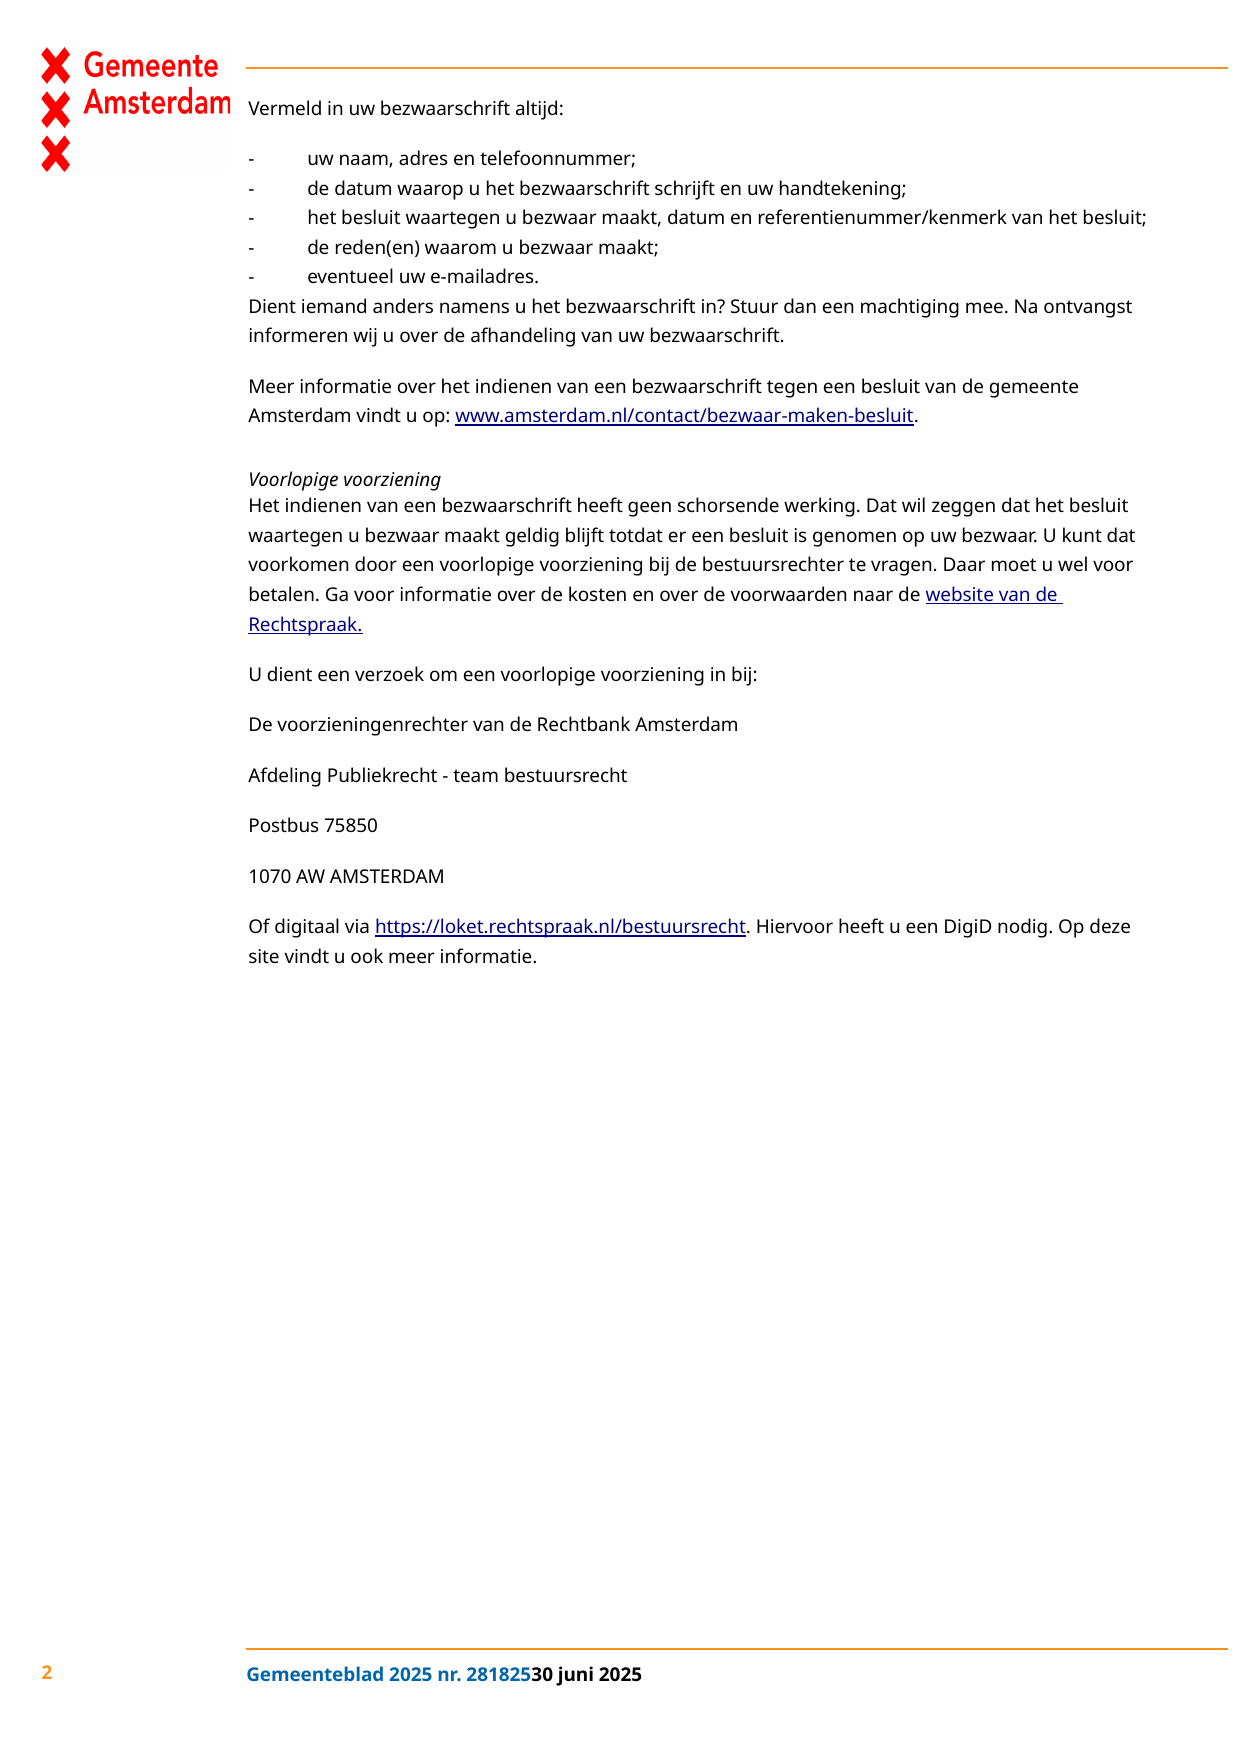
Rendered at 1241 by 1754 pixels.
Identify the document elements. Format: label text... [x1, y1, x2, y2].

list de datum waarop u het bezwaarschrift schrijft en uw handtekening; [248, 175, 1152, 201]
text Meer informatie over het indienen van een bezwaarschrift tegen een besluit van de gemeente Amsterdam vindt u op: www.amsterdam.nl/contact/bezwaar-maken-besluit. [248, 373, 1152, 428]
text Voorlopige voorziening [248, 467, 1152, 492]
text Vermeld in uw bezwaarschrift altijd: [248, 95, 1152, 121]
text Afdeling Publiekrecht - team bestuursrecht [248, 762, 1152, 788]
list eventueel uw e-mailadres. [248, 263, 1152, 289]
text Postbus 75850 [248, 812, 1152, 838]
text Of digitaal via https://loket.rechtspraak.nl/bestuursrecht. Hiervoor heeft u een DigiD nodig. Op deze site vindt u ook meer informatie. [248, 913, 1152, 968]
text Het indienen van een bezwaarschrift heeft geen schorsende werking. Dat wil zeggen dat het besluit waartegen u bezwaar maakt geldig blijft totdat er een besluit is genomen op uw bezwaar. U kunt dat voorkomen door een voorlopige voorziening bij de bestuursrechter te vragen. Daar moet u wel voor betalen. Ga voor informatie over de kosten en over de voorwaarden naar de website van de Rechtspraak. [248, 492, 1152, 636]
picture [41, 47, 231, 172]
text De voorzieningenrechter van de Rechtbank Amsterdam [248, 712, 1152, 737]
text Dient iemand anders namens u het bezwaarschrift in? Stuur dan een machtiging mee. Na ontvangst informeren wij u over de afhandeling van uw bezwaarschrift. [248, 293, 1152, 348]
text U dient een verzoek om een voorlopige voorziening in bij: [248, 661, 1152, 687]
list uw naam, adres en telefoonnummer; [248, 145, 1152, 171]
list het besluit waartegen u bezwaar maakt, datum en referentienummer/kenmerk van het besluit; [248, 204, 1152, 230]
list de reden(en) waarom u bezwaar maakt; [248, 234, 1152, 260]
text 1070 AW AMSTERDAM [248, 863, 1152, 888]
